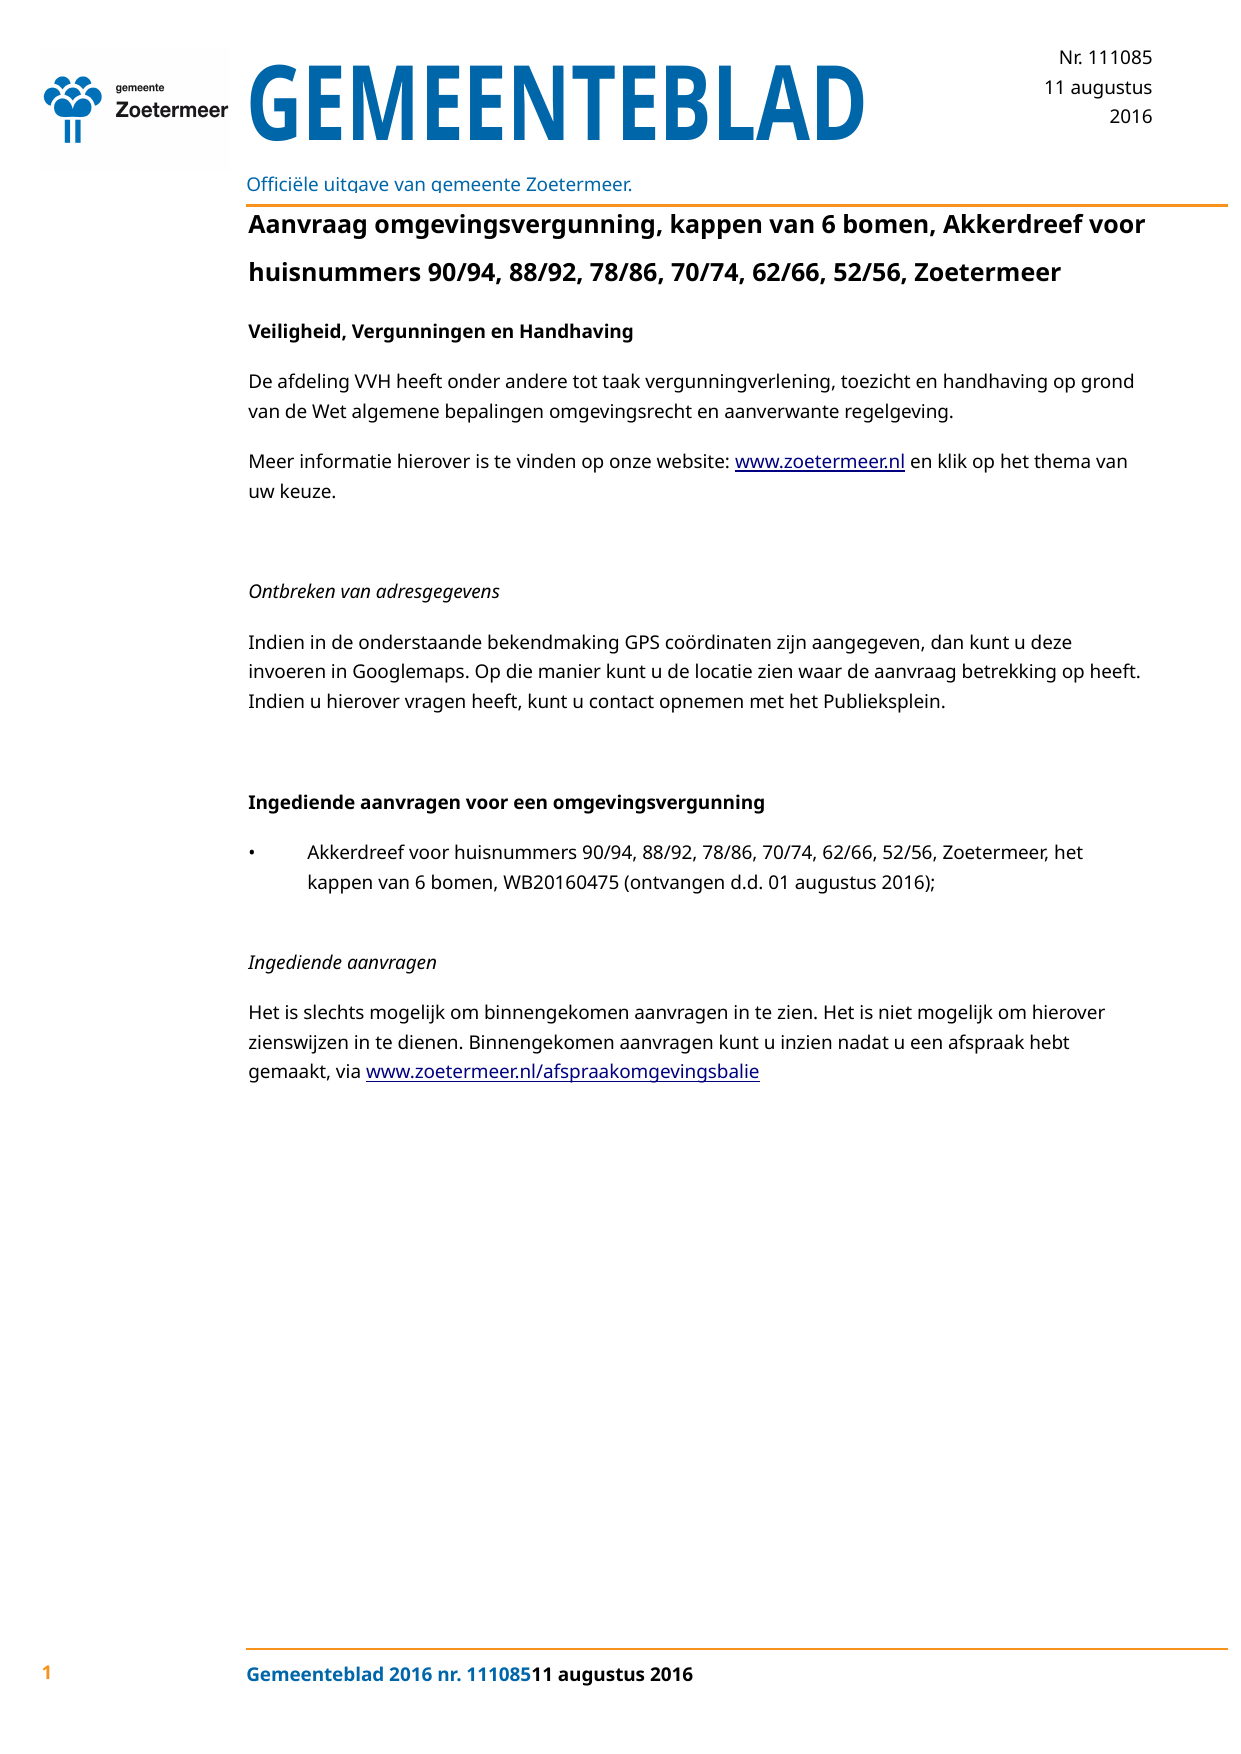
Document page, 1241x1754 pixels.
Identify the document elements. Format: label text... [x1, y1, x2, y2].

text Aanvraag omgevingsvergunning, kappen van 6 bomen, Akkerdreef voor huisnummers 90/94, 88/92, 78/86, 70/74, 62/66, 52/56, Zoetermeer [248, 207, 1152, 288]
text Indien in de onderstaande bekendmaking GPS coördinaten zijn aangegeven, dan kunt u deze invoeren in Googlemaps. Op die manier kunt u de locatie zien waar de aanvraag betrekking op heeft. Indien u hierover vragen heeft, kunt u contact opnemen met het Publieksplein. [248, 629, 1152, 714]
text De afdeling VVH heeft onder andere tot taak vergunningverlening, toezicht en handhaving op grond van de Wet algemene bepalingen omgevingsrecht en aanverwante regelgeving. [248, 368, 1152, 424]
text Ingediende aanvragen voor een omgevingsvergunning [248, 789, 1152, 815]
text Veiligheid, Vergunningen en Handhaving [248, 318, 1152, 344]
text Ontbreken van adresgegevens [248, 579, 1152, 604]
text Meer informatie hierover is te vinden op onze website: www.zoetermeer.nl en klik op het thema van uw keuze. [248, 448, 1152, 504]
picture [41, 47, 231, 172]
text Ingediende aanvragen [248, 949, 1152, 975]
list Akkerdreef voor huisnummers 90/94, 88/92, 78/86, 70/74, 62/66, 52/56, Zoetermeer, het kappen van 6 bomen, WB20160475 (ontvangen d.d. 01 augustus 2016); [248, 839, 1152, 895]
text Het is slechts mogelijk om binnengekomen aanvragen in te zien. Het is niet mogelijk om hierover zienswijzen in te dienen. Binnengekomen aanvragen kunt u inzien nadat u een afspraak hebt gemaakt, via www.zoetermeer.nl/afspraakomgevingsbalie [248, 999, 1152, 1084]
